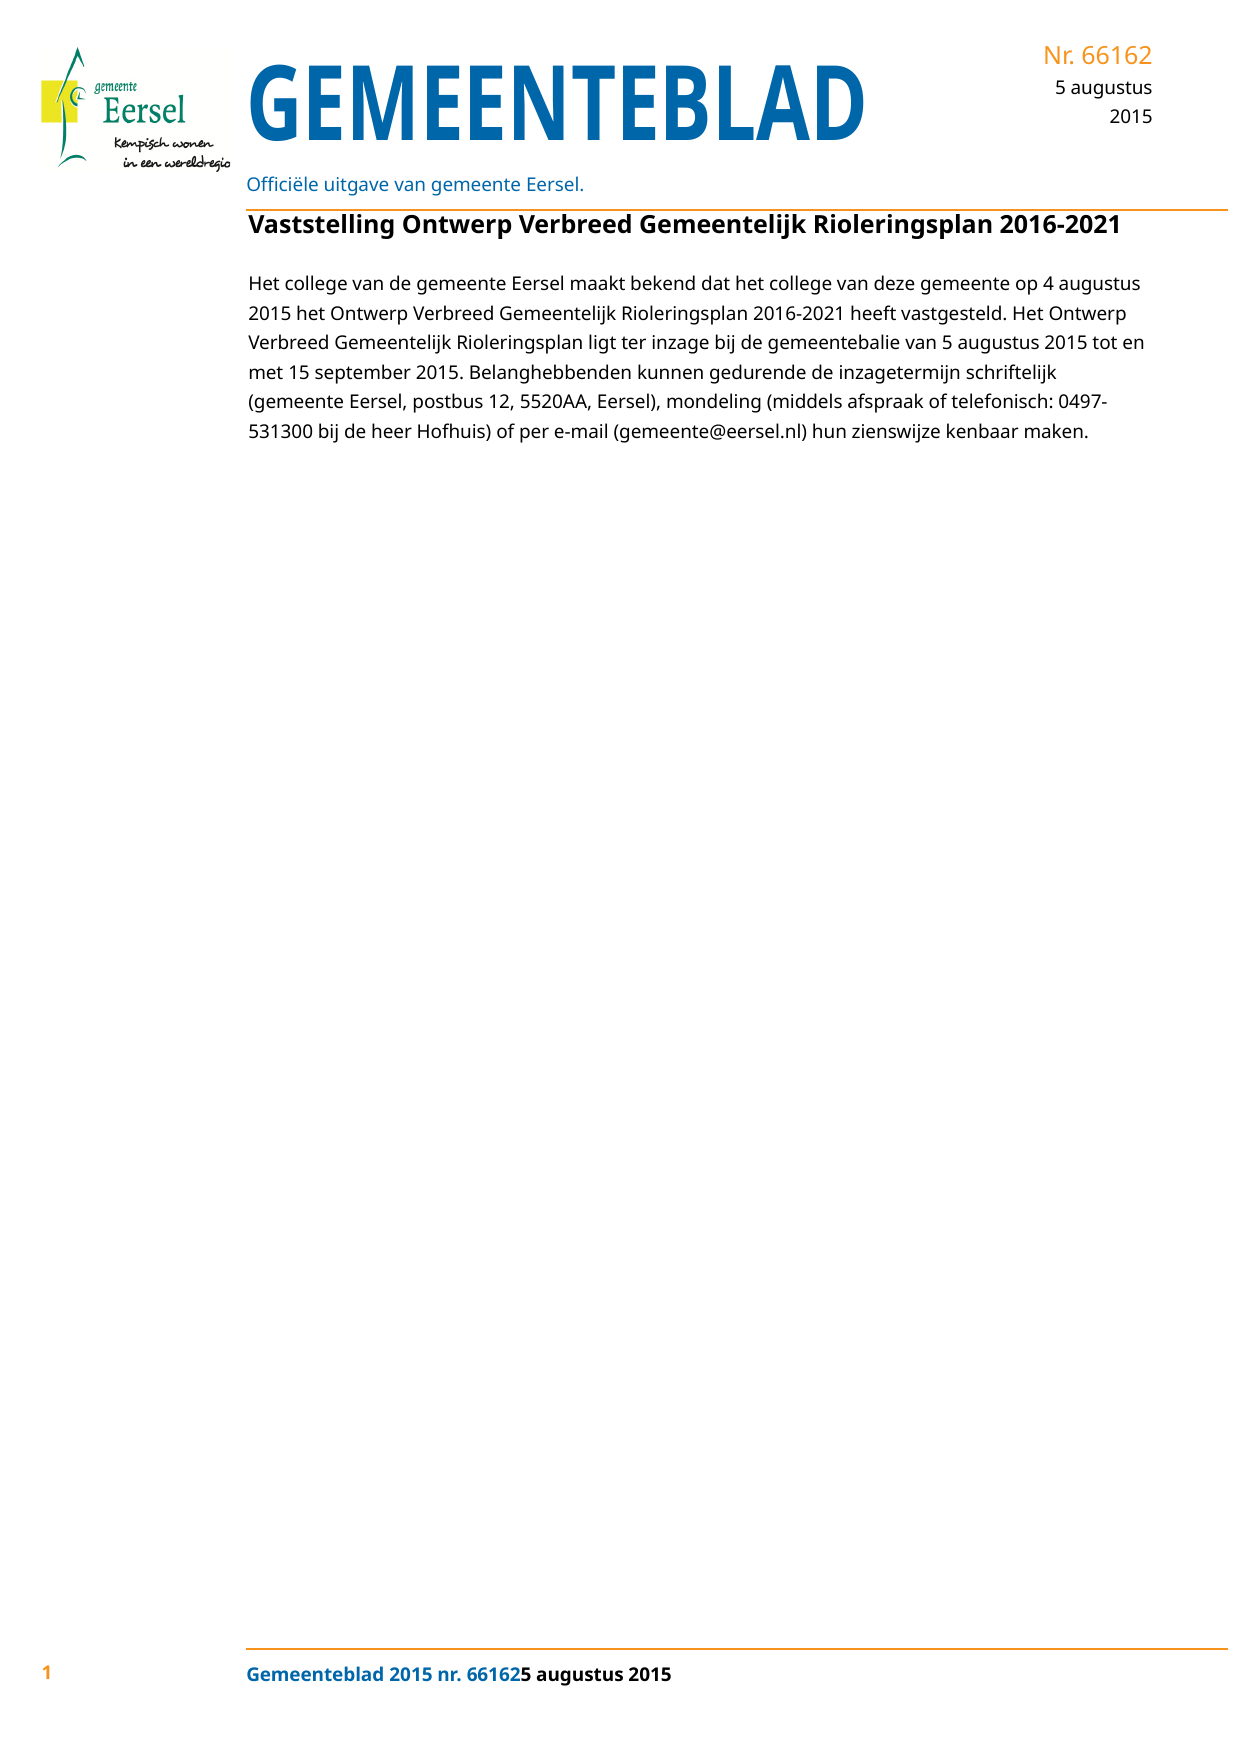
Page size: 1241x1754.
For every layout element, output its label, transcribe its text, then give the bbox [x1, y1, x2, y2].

text Het college van de gemeente Eersel maakt bekend dat het college van deze gemeente op 4 augustus 2015 het Ontwerp Verbreed Gemeentelijk Rioleringsplan 2016-2021 heeft vastgesteld. Het Ontwerp Verbreed Gemeentelijk Rioleringsplan ligt ter inzage bij de gemeentebalie van 5 augustus 2015 tot en met 15 september 2015. Belanghebbenden kunnen gedurende de inzagetermijn schriftelijk (gemeente Eersel, postbus 12, 5520AA, Eersel), mondeling (middels afspraak of telefonisch: 0497-531300 bij de heer Hofhuis) of per e-mail (gemeente@eersel.nl) hun zienswijze kenbaar maken. [248, 270, 1152, 444]
picture [41, 47, 231, 172]
text Vaststelling Ontwerp Verbreed Gemeentelijk Rioleringsplan 2016-2021 [248, 211, 1152, 241]
